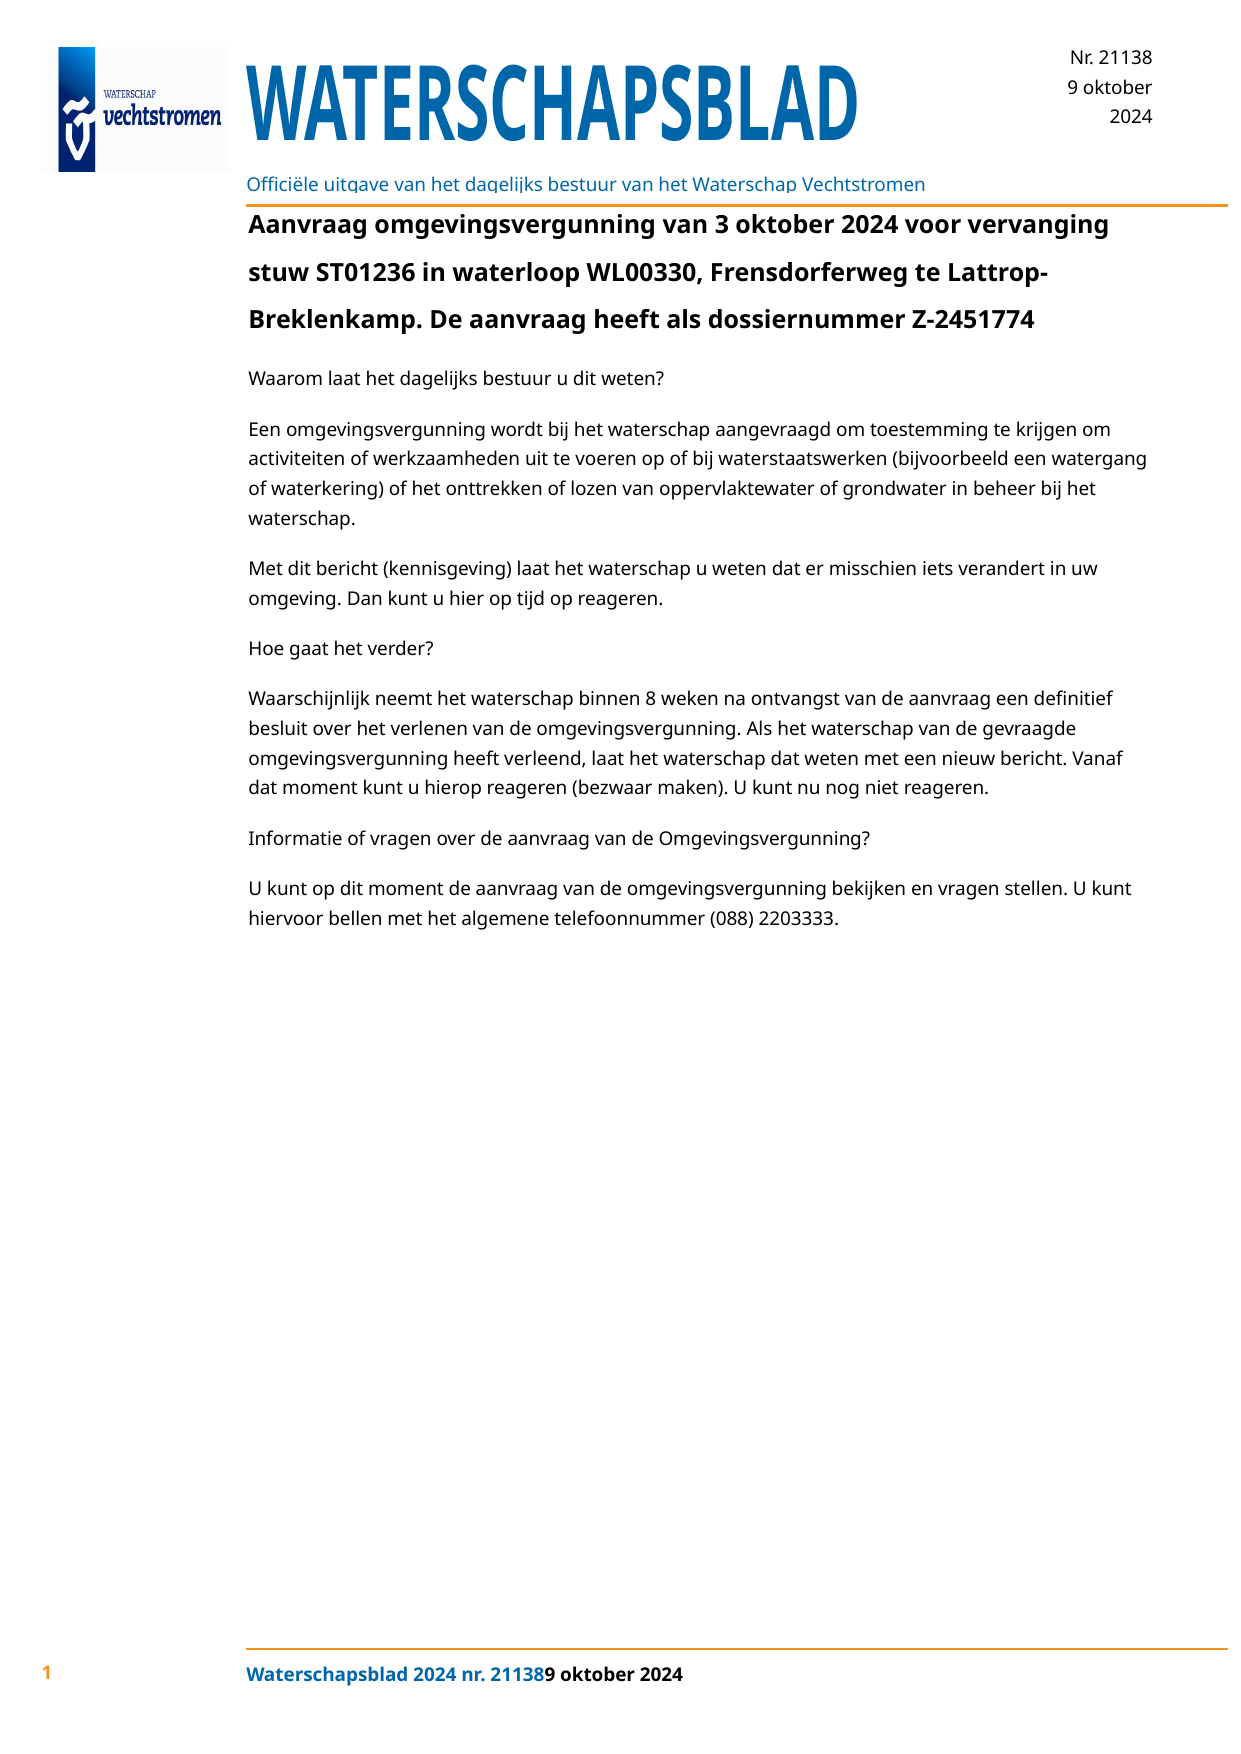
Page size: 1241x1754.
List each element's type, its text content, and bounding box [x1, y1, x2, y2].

text Een omgevingsvergunning wordt bij het waterschap aangevraagd om toestemming te krijgen om activiteiten of werkzaamheden uit te voeren op of bij waterstaatswerken (bijvoorbeeld een watergang of waterkering) of het onttrekken of lozen van oppervlaktewater of grondwater in beheer bij het waterschap. [248, 416, 1152, 530]
text Hoe gaat het verder? [248, 635, 1152, 661]
text Waarschijnlijk neemt het waterschap binnen 8 weken na ontvangst van de aanvraag een definitief besluit over het verlenen van de omgevingsvergunning. Als het waterschap van de gevraagde omgevingsvergunning heeft verleend, laat het waterschap dat weten met een nieuw bericht. Vanaf dat moment kunt u hierop reageren (bezwaar maken). U kunt nu nog niet reageren. [248, 686, 1152, 800]
text Informatie of vragen over de aanvraag van de Omgevingsvergunning? [248, 825, 1152, 850]
text Met dit bericht (kennisgeving) laat het waterschap u weten dat er misschien iets verandert in uw omgeving. Dan kunt u hier op tijd op reageren. [248, 555, 1152, 610]
text Waarom laat het dagelijks bestuur u dit weten? [248, 366, 1152, 391]
text Aanvraag omgevingsvergunning van 3 oktober 2024 voor vervanging stuw ST01236 in waterloop WL00330, Frensdorferweg te Lattrop-Breklenkamp. De aanvraag heeft als dossiernummer Z-2451774 [248, 207, 1152, 336]
picture [41, 47, 231, 172]
text U kunt op dit moment de aanvraag van de omgevingsvergunning bekijken en vragen stellen. U kunt hiervoor bellen met het algemene telefoonnummer (088) 2203333. [248, 875, 1152, 930]
